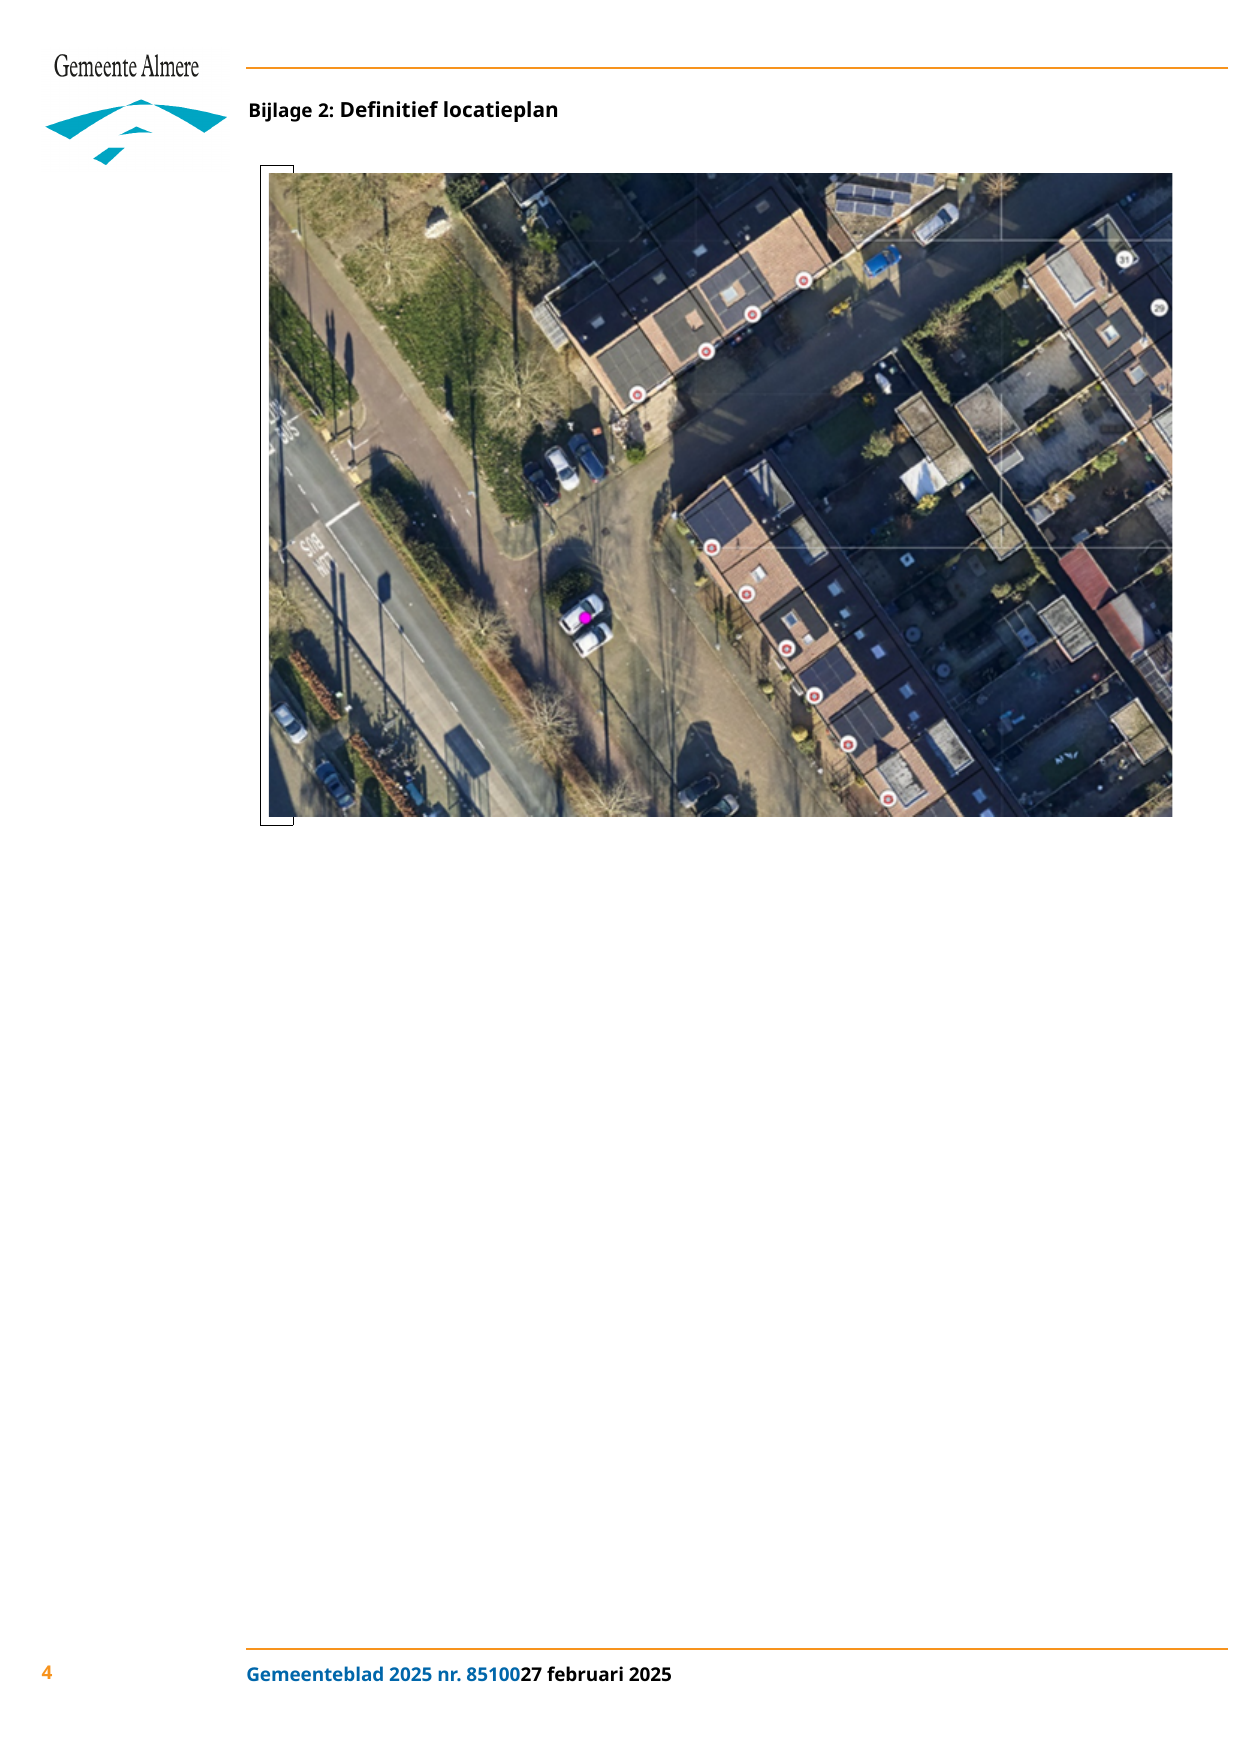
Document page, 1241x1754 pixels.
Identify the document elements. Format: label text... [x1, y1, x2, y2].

picture [41, 47, 231, 172]
text Bijlage 2: Definitief locatieplan [248, 95, 1152, 123]
picture [268, 173, 1173, 817]
